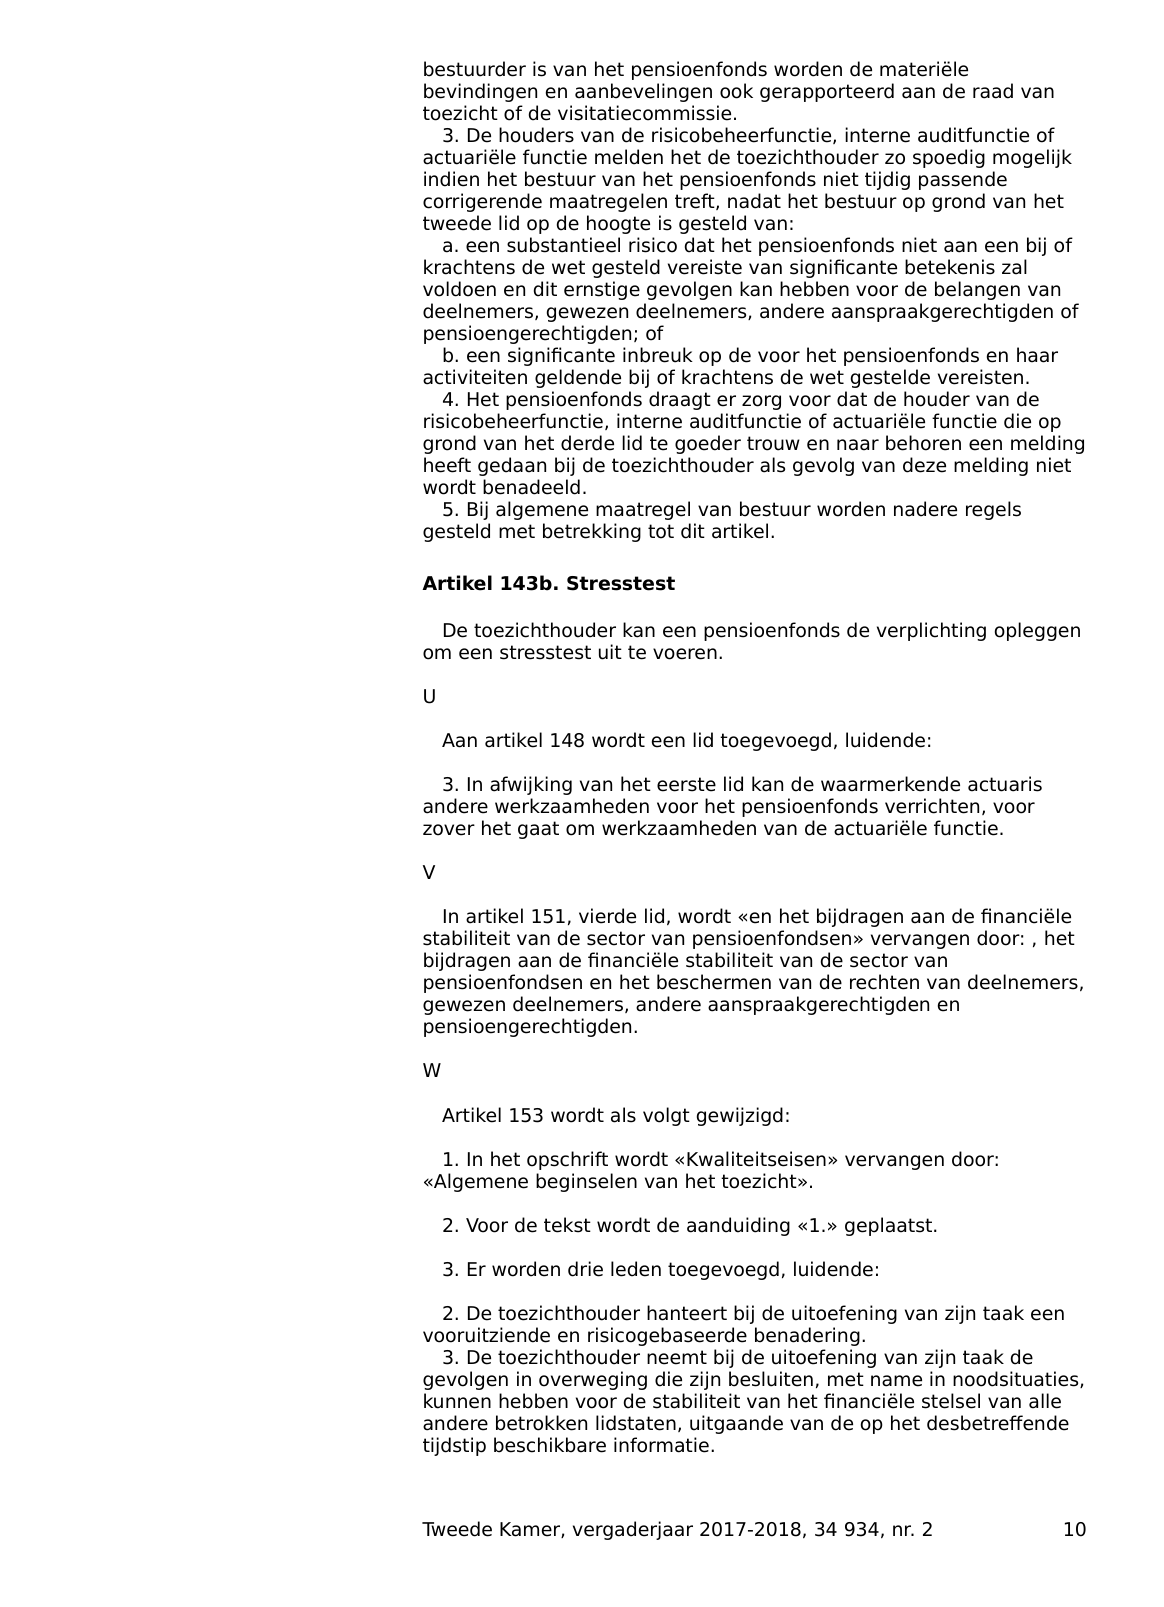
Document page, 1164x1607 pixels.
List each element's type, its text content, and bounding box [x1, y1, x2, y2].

text a. een substantieel risico dat het pensioenfonds niet aan een bij of krachtens de wet gesteld vereiste van significante betekenis zal voldoen en dit ernstige gevolgen kan hebben voor de belangen van deelnemers, gewezen deelnemers, andere aanspraakgerechtigden of pensioengerechtigden; of [422, 235, 1087, 345]
text De toezichthouder kan een pensioenfonds de verplichting opleggen om een stresstest uit te voeren. [422, 619, 1087, 663]
text 2. De toezichthouder hanteert bij de uitoefening van zijn taak een vooruitziende en risicogebaseerde benadering. [422, 1303, 1087, 1347]
text 3. In afwijking van het eerste lid kan de waarmerkende actuaris andere werkzaamheden voor het pensioenfonds verrichten, voor zover het gaat om werkzaamheden van de actuariële functie. [422, 774, 1087, 840]
text Artikel 153 wordt als volgt gewijzigd: [422, 1104, 1087, 1127]
text 3. De houders van de risicobeheerfunctie, interne auditfunctie of actuariële functie melden het de toezichthouder zo spoedig mogelijk indien het bestuur van het pensioenfonds niet tijdig passende corrigerende maatregelen treft, nadat het bestuur op grond van het tweede lid op de hoogte is gesteld van: [422, 125, 1087, 235]
text 3. Er worden drie leden toegevoegd, luidende: [422, 1259, 1087, 1281]
text Aan artikel 148 wordt een lid toegevoegd, luidende: [422, 730, 1087, 752]
text V [422, 862, 1087, 884]
subtitle Artikel 143b. Stresstest [422, 573, 1087, 594]
text 2. Voor de tekst wordt de aanduiding «1.» geplaatst. [422, 1215, 1087, 1237]
text W [422, 1060, 1087, 1082]
text U [422, 686, 1087, 708]
text b. een significante inbreuk op de voor het pensioenfonds en haar activiteiten geldende bij of krachtens de wet gestelde vereisten. [422, 345, 1087, 389]
text bestuurder is van het pensioenfonds worden de materiële bevindingen en aanbevelingen ook gerapporteerd aan de raad van toezicht of de visitatiecommissie. [422, 59, 1087, 125]
text In artikel 151, vierde lid, wordt «en het bijdragen aan de financiële stabiliteit van de sector van pensioenfondsen» vervangen door: , het bijdragen aan de financiële stabiliteit van de sector van pensioenfondsen en het beschermen van de rechten van deelnemers, gewezen deelnemers, andere aanspraakgerechtigden en pensioengerechtigden. [422, 906, 1087, 1038]
text 1. In het opschrift wordt «Kwaliteitseisen» vervangen door: «Algemene beginselen van het toezicht». [422, 1149, 1087, 1193]
text 3. De toezichthouder neemt bij de uitoefening van zijn taak de gevolgen in overweging die zijn besluiten, met name in noodsituaties, kunnen hebben voor de stabiliteit van het financiële stelsel van alle andere betrokken lidstaten, uitgaande van de op het desbetreffende tijdstip beschikbare informatie. [422, 1347, 1087, 1457]
text 5. Bij algemene maatregel van bestuur worden nadere regels gesteld met betrekking tot dit artikel. [422, 499, 1087, 543]
text 4. Het pensioenfonds draagt er zorg voor dat de houder van de risicobeheerfunctie, interne auditfunctie of actuariële functie die op grond van het derde lid te goeder trouw en naar behoren een melding heeft gedaan bij de toezichthouder als gevolg van deze melding niet wordt benadeeld. [422, 389, 1087, 499]
